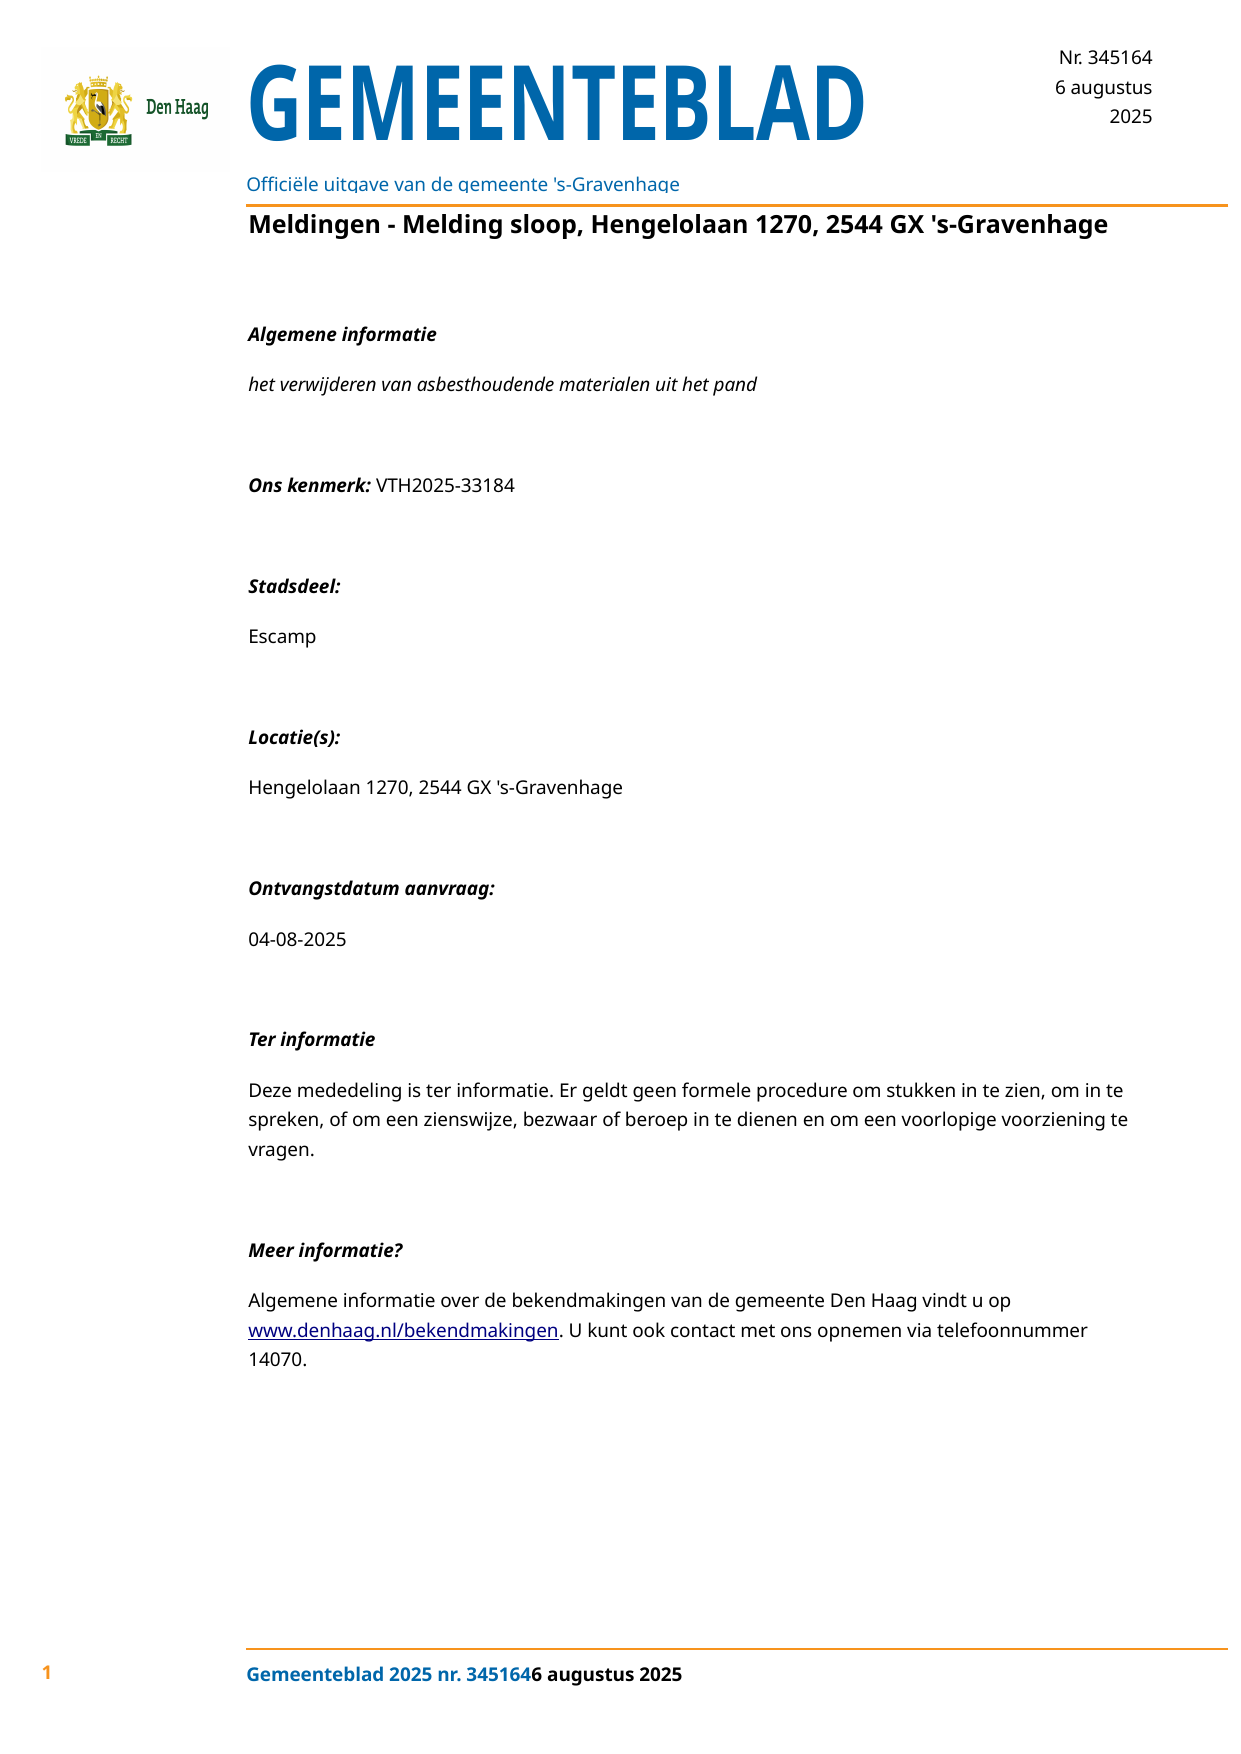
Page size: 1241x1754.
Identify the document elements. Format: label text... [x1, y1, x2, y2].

text Meldingen - Melding sloop, Hengelolaan 1270, 2544 GX 's-Gravenhage [248, 207, 1152, 241]
text 04-08-2025 [248, 926, 1152, 951]
text Stadsdeel: [248, 573, 1152, 598]
text Ons kenmerk: VTH2025-33184 [248, 472, 1152, 498]
text Escamp [248, 623, 1152, 649]
picture [41, 47, 231, 172]
text Algemene informatie over de bekendmakingen van de gemeente Den Haag vindt u op www.denhaag.nl/bekendmakingen. U kunt ook contact met ons opnemen via telefoonnummer 14070. [248, 1287, 1152, 1372]
text Hengelolaan 1270, 2544 GX 's-Gravenhage [248, 774, 1152, 800]
text Meer informatie? [248, 1237, 1152, 1263]
text Locatie(s): [248, 724, 1152, 750]
text Ontvangstdatum aanvraag: [248, 875, 1152, 901]
text het verwijderen van asbesthoudende materialen uit het pand [248, 371, 1152, 397]
text Deze mededeling is ter informatie. Er geldt geen formele procedure om stukken in te zien, om in te spreken, of om een zienswijze, bezwaar of beroep in te dienen en om een voorlopige voorziening te vragen. [248, 1077, 1152, 1162]
text Algemene informatie [248, 321, 1152, 346]
text Ter informatie [248, 1027, 1152, 1052]
